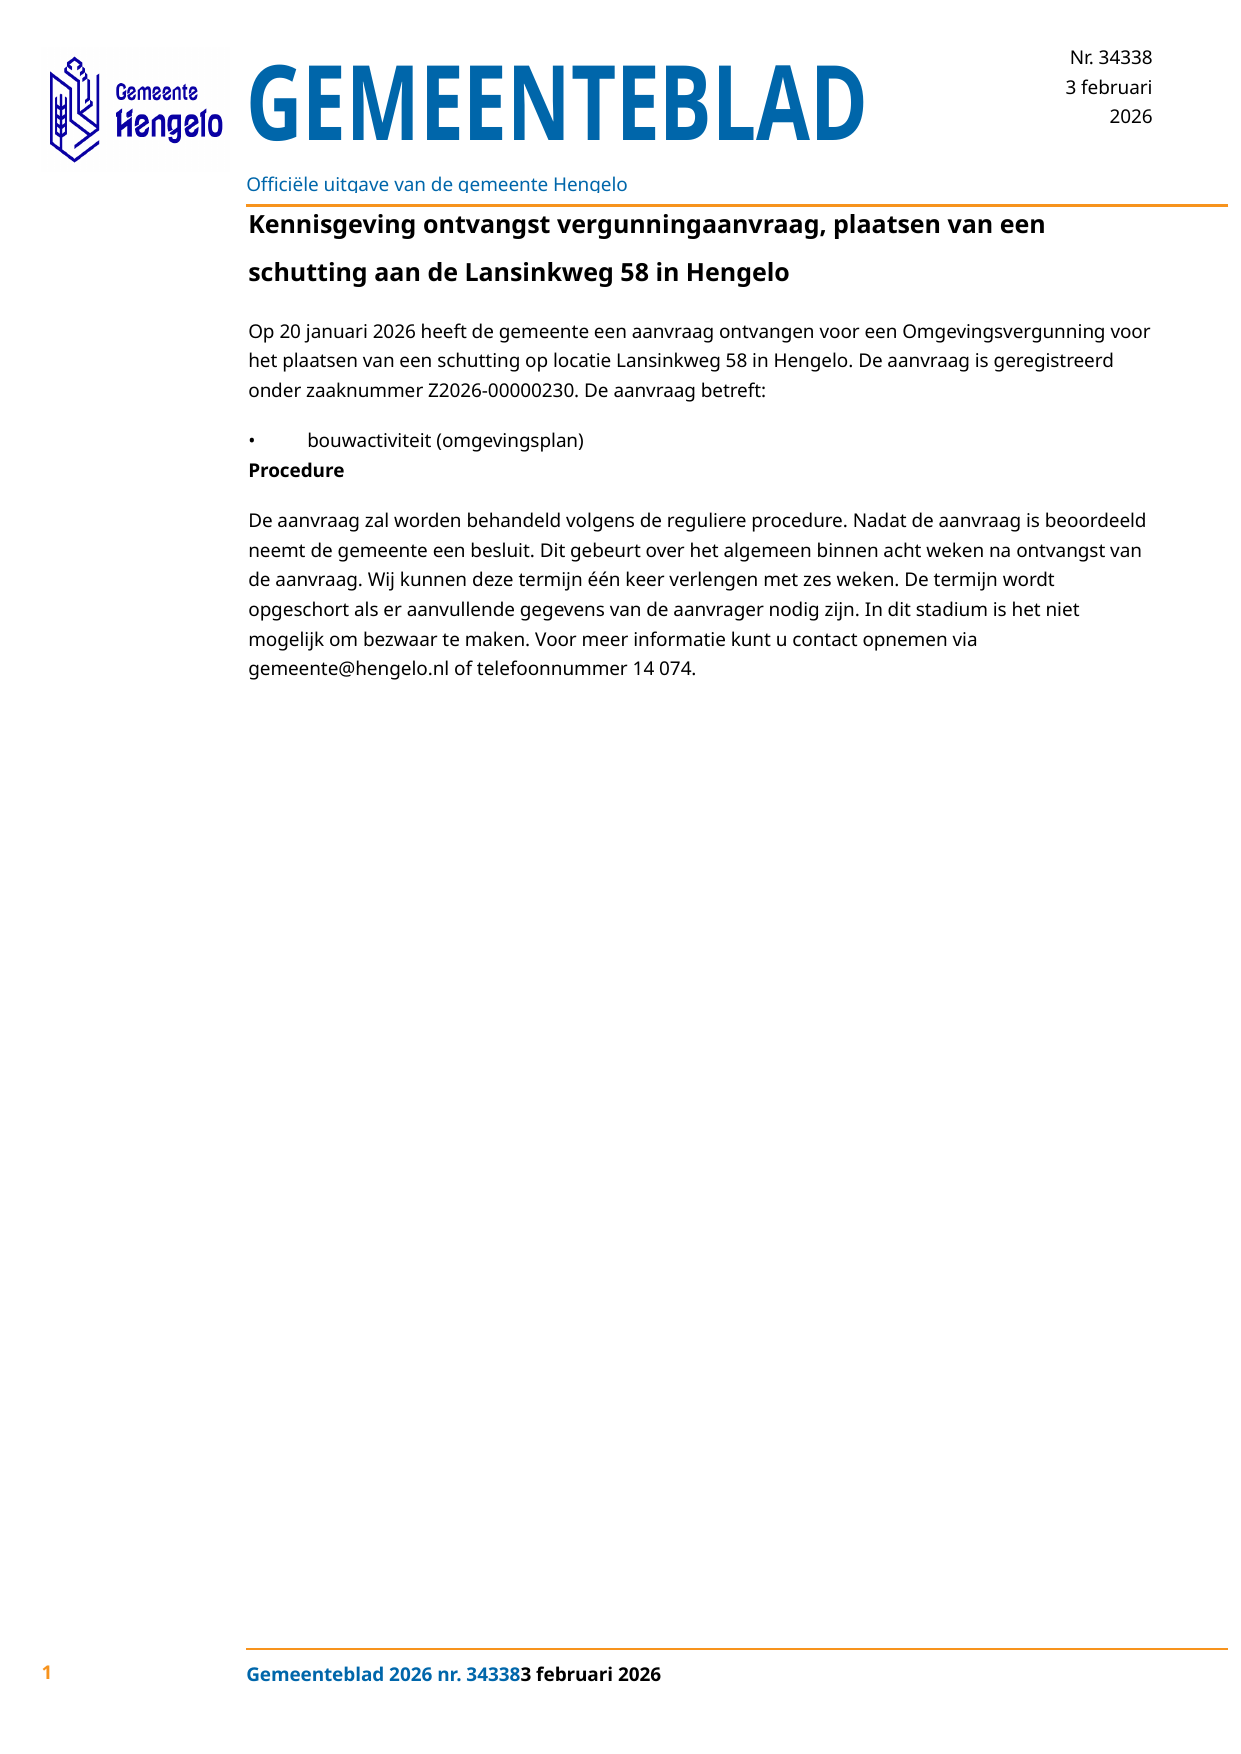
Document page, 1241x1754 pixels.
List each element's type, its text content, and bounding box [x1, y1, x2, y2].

text De aanvraag zal worden behandeld volgens de reguliere procedure. Nadat de aanvraag is beoordeeld neemt de gemeente een besluit. Dit gebeurt over het algemeen binnen acht weken na ontvangst van de aanvraag. Wij kunnen deze termijn één keer verlengen met zes weken. De termijn wordt opgeschort als er aanvullende gegevens van de aanvrager nodig zijn. In dit stadium is het niet mogelijk om bezwaar te maken. Voor meer informatie kunt u contact opnemen via gemeente@hengelo.nl of telefoonnummer 14 074. [248, 507, 1152, 681]
text Procedure [248, 457, 1152, 483]
text Op 20 januari 2026 heeft de gemeente een aanvraag ontvangen voor een Omgevingsvergunning voor het plaatsen van een schutting op locatie Lansinkweg 58 in Hengelo. De aanvraag is geregistreerd onder zaaknummer Z2026-00000230. De aanvraag betreft: [248, 318, 1152, 403]
text Kennisgeving ontvangst vergunningaanvraag, plaatsen van een schutting aan de Lansinkweg 58 in Hengelo [248, 207, 1152, 288]
picture [41, 47, 231, 172]
list bouwactiviteit (omgevingsplan) [248, 427, 1152, 453]
